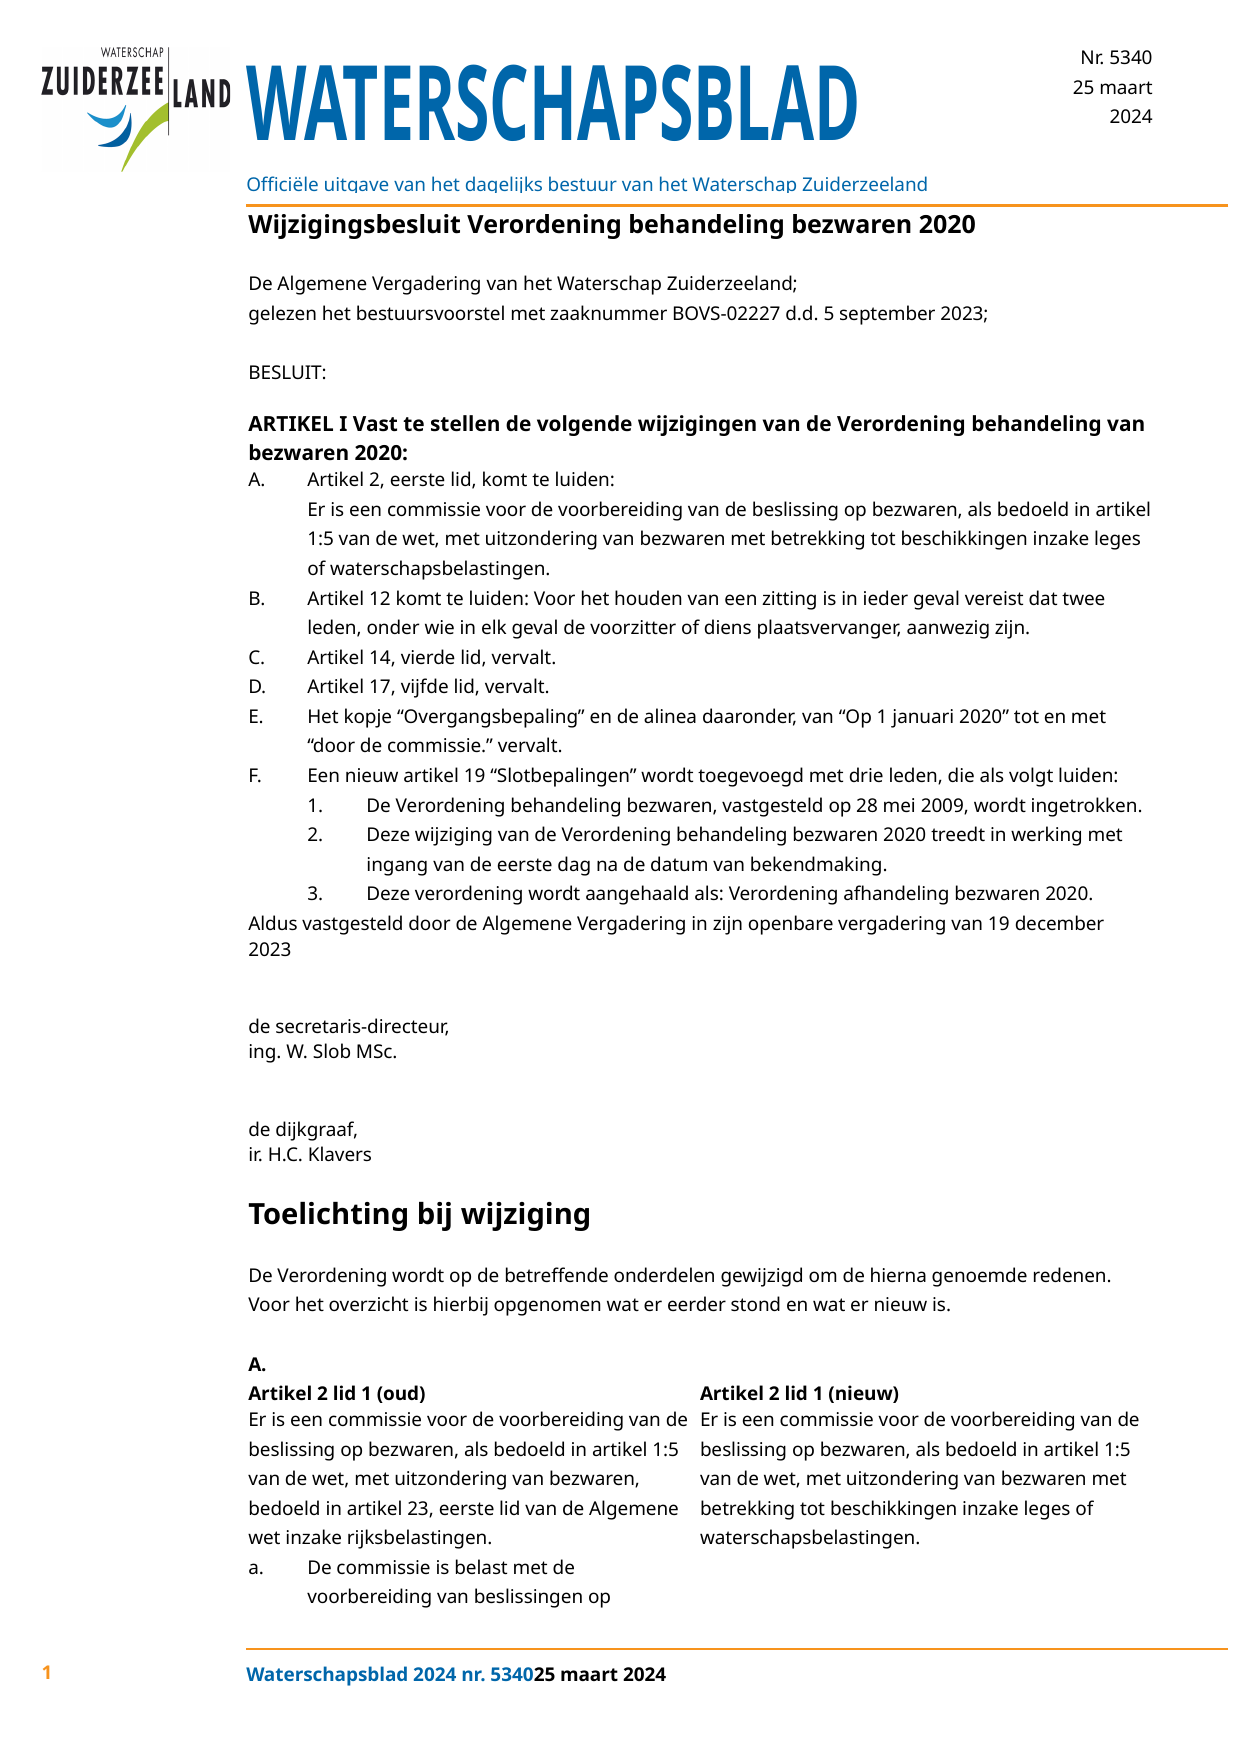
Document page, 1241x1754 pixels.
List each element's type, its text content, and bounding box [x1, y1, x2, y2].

text gelezen het bestuursvoorstel met zaaknummer BOVS-02227 d.d. 5 september 2023; [248, 300, 1152, 326]
list Er is een commissie voor de voorbereiding van de beslissing op bezwaren, als bedoeld in artikel 1:5 van de wet, met uitzondering van bezwaren met betrekking tot beschikkingen inzake leges of waterschapsbelastingen. [248, 496, 1152, 581]
list Artikel 17, vijfde lid, vervalt. [248, 673, 1152, 699]
list Artikel 2, eerste lid, komt te luiden: [248, 466, 1152, 492]
table_header Artikel 2 lid 1 (nieuw) [700, 1380, 1152, 1406]
text ing. W. Slob MSc. [248, 1039, 1152, 1064]
text A. [248, 1351, 1152, 1376]
text de dijkgraaf, [248, 1116, 1152, 1142]
list Artikel 14, vierde lid, vervalt. [248, 644, 1152, 669]
list Een nieuw artikel 19 “Slotbepalingen” wordt toegevoegd met drie leden, die als volgt luiden: [248, 762, 1152, 788]
list De Verordening behandeling bezwaren, vastgesteld op 28 mei 2009, wordt ingetrokken. [307, 792, 1152, 817]
list Deze verordening wordt aangehaald als: Verordening afhandeling bezwaren 2020. [307, 881, 1152, 906]
table_header Artikel 2 lid 1 (oud) [248, 1380, 700, 1406]
text De Algemene Vergadering van het Waterschap Zuiderzeeland; [248, 270, 1152, 296]
text Aldus vastgesteld door de Algemene Vergadering in zijn openbare vergadering van 19 december 2023 [248, 910, 1152, 962]
list Het kopje “Overgangsbepaling” en de alinea daaronder, van “Op 1 januari 2020” tot en met “door de commissie.” vervalt. [248, 703, 1152, 758]
text De Verordening wordt op de betreffende onderdelen gewijzigd om de hierna genoemde redenen. Voor het overzicht is hierbij opgenomen wat er eerder stond en wat er nieuw is. [248, 1262, 1152, 1317]
text BESLUIT: [248, 359, 1152, 385]
text Wijzigingsbesluit Verordening behandeling bezwaren 2020 [248, 207, 1152, 241]
picture [41, 47, 231, 172]
list Artikel 12 komt te luiden: Voor het houden van een zitting is in ieder geval vereist dat twee leden, onder wie in elk geval de voorzitter of diens plaatsvervanger, aanwezig zijn. [248, 585, 1152, 640]
table_cell Er is een commissie voor de voorbereiding van de beslissing op bezwaren, als bedoeld in artikel 1:5 van de wet, met uitzondering van bezwaren met betrekking tot beschikkingen inzake leges of waterschapsbelastingen. [700, 1406, 1152, 1609]
text Toelichting bij wijziging [248, 1193, 1152, 1233]
text ARTIKEL I Vast te stellen de volgende wijzigingen van de Verordening behandeling van bezwaren 2020: [248, 409, 1152, 466]
text de secretaris-directeur, [248, 1013, 1152, 1039]
list Deze wijziging van de Verordening behandeling bezwaren 2020 treedt in werking met ingang van de eerste dag na de datum van bekendmaking. [307, 821, 1152, 877]
table_cell Er is een commissie voor de voorbereiding van de beslissing op bezwaren, als bedoeld in artikel 1:5 van de wet, met uitzondering van bezwaren, bedoeld in artikel 23, eerste lid van de Algemene wet inzake rijksbelastingen. De commissie is belast met de voorbereiding van beslissingen op [248, 1406, 700, 1609]
text ir. H.C. Klavers [248, 1142, 1152, 1167]
